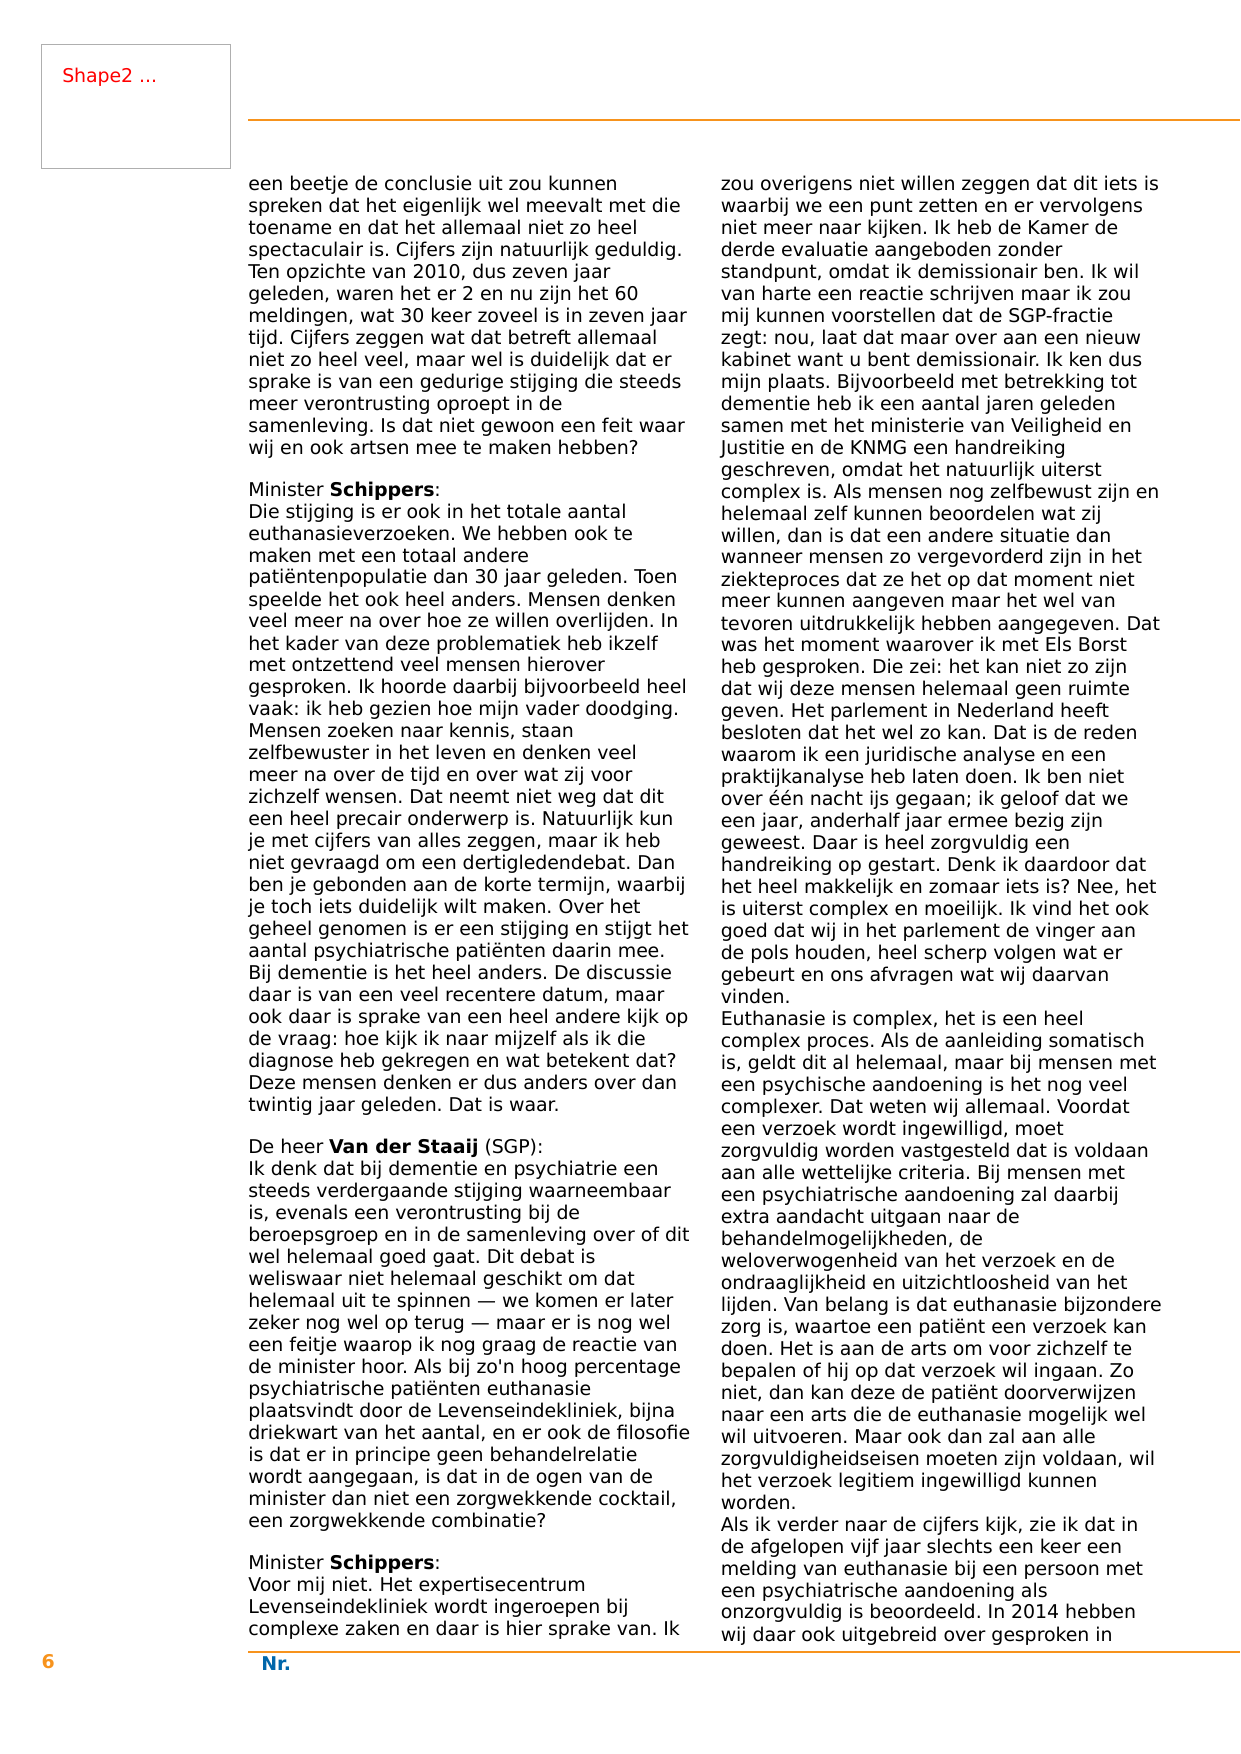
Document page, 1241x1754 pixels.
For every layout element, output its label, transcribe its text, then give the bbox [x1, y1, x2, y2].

text Als ik verder naar de cijfers kijk, zie ik dat in de afgelopen vijf jaar slechts een keer een melding van euthanasie bij een persoon met een psychiatrische aandoening als onzorgvuldig is beoordeeld. In 2014 hebben wij daar ook uitgebreid over gesproken in [721, 1513, 1163, 1645]
text Ik denk dat bij dementie en psychiatrie een steeds verdergaande stijging waarneembaar is, evenals een verontrusting bij de beroepsgroep en in de samenleving over of dit wel helemaal goed gaat. Dit debat is weliswaar niet helemaal geschikt om dat helemaal uit te spinnen — we komen er later zeker nog wel op terug — maar er is nog wel een feitje waarop ik nog graag de reactie van de minister hoor. Als bij zo'n hoog percentage psychiatrische patiënten euthanasie plaatsvindt door de Levenseindekliniek, bijna driekwart van het aantal, en er ook de filosofie is dat er in principe geen behandelrelatie wordt aangegaan, is dat in de ogen van de minister dan niet een zorgwekkende cocktail, een zorgwekkende combinatie? [248, 1158, 691, 1532]
text Die stijging is er ook in het totale aantal euthanasieverzoeken. We hebben ook te maken met een totaal andere patiëntenpopulatie dan 30 jaar geleden. Toen speelde het ook heel anders. Mensen denken veel meer na over hoe ze willen overlijden. In het kader van deze problematiek heb ikzelf met ontzettend veel mensen hierover gesproken. Ik hoorde daarbij bijvoorbeeld heel vaak: ik heb gezien hoe mijn vader doodging. Mensen zoeken naar kennis, staan zelfbewuster in het leven en denken veel meer na over de tijd en over wat zij voor zichzelf wensen. Dat neemt niet weg dat dit een heel precair onderwerp is. Natuurlijk kun je met cijfers van alles zeggen, maar ik heb niet gevraagd om een dertigledendebat. Dan ben je gebonden aan de korte termijn, waarbij je toch iets duidelijk wilt maken. Over het geheel genomen is er een stijging en stijgt het aantal psychiatrische patiënten daarin mee. Bij dementie is het heel anders. De discussie daar is van een veel recentere datum, maar ook daar is sprake van een heel andere kijk op de vraag: hoe kijk ik naar mijzelf als ik die diagnose heb gekregen en wat betekent dat? Deze mensen denken er dus anders over dan twintig jaar geleden. Dat is waar. [248, 501, 691, 1116]
text zou overigens niet willen zeggen dat dit iets is waarbij we een punt zetten en er vervolgens niet meer naar kijken. Ik heb de Kamer de derde evaluatie aangeboden zonder standpunt, omdat ik demissionair ben. Ik wil van harte een reactie schrijven maar ik zou mij kunnen voorstellen dat de SGP-fractie zegt: nou, laat dat maar over aan een nieuw kabinet want u bent demissionair. Ik ken dus mijn plaats. Bijvoorbeeld met betrekking tot dementie heb ik een aantal jaren geleden samen met het ministerie van Veiligheid en Justitie en de KNMG een handreiking geschreven, omdat het natuurlijk uiterst complex is. Als mensen nog zelfbewust zijn en helemaal zelf kunnen beoordelen wat zij willen, dan is dat een andere situatie dan wanneer mensen zo vergevorderd zijn in het ziekteproces dat ze het op dat moment niet meer kunnen aangeven maar het wel van tevoren uitdrukkelijk hebben aangegeven. Dat was het moment waarover ik met Els Borst heb gesproken. Die zei: het kan niet zo zijn dat wij deze mensen helemaal geen ruimte geven. Het parlement in Nederland heeft besloten dat het wel zo kan. Dat is de reden waarom ik een juridische analyse en een praktijkanalyse heb laten doen. Ik ben niet over één nacht ijs gegaan; ik geloof dat we een jaar, anderhalf jaar ermee bezig zijn geweest. Daar is heel zorgvuldig een handreiking op gestart. Denk ik daardoor dat het heel makkelijk en zomaar iets is? Nee, het is uiterst complex en moeilijk. Ik vind het ook goed dat wij in het parlement de vinger aan de pols houden, heel scherp volgen wat er gebeurt en ons afvragen wat wij daarvan vinden. [721, 173, 1163, 1008]
text Minister Schippers: [248, 1552, 691, 1573]
text Minister Schippers: [248, 478, 691, 501]
text De heer Van der Staaij (SGP): [248, 1136, 691, 1158]
text Euthanasie is complex, het is een heel complex proces. Als de aanleiding somatisch is, geldt dit al helemaal, maar bij mensen met een psychische aandoening is het nog veel complexer. Dat weten wij allemaal. Voordat een verzoek wordt ingewilligd, moet zorgvuldig worden vastgesteld dat is voldaan aan alle wettelijke criteria. Bij mensen met een psychiatrische aandoening zal daarbij extra aandacht uitgaan naar de behandelmogelijkheden, de weloverwogenheid van het verzoek en de ondraaglijkheid en uitzichtloosheid van het lijden. Van belang is dat euthanasie bijzondere zorg is, waartoe een patiënt een verzoek kan doen. Het is aan de arts om voor zichzelf te bepalen of hij op dat verzoek wil ingaan. Zo niet, dan kan deze de patiënt doorverwijzen naar een arts die de euthanasie mogelijk wel wil uitvoeren. Maar ook dan zal aan alle zorgvuldigheidseisen moeten zijn voldaan, wil het verzoek legitiem ingewilligd kunnen worden. [721, 1008, 1163, 1513]
text een beetje de conclusie uit zou kunnen spreken dat het eigenlijk wel meevalt met die toename en dat het allemaal niet zo heel spectaculair is. Cijfers zijn natuurlijk geduldig. Ten opzichte van 2010, dus zeven jaar geleden, waren het er 2 en nu zijn het 60 meldingen, wat 30 keer zoveel is in zeven jaar tijd. Cijfers zeggen wat dat betreft allemaal niet zo heel veel, maar wel is duidelijk dat er sprake is van een gedurige stijging die steeds meer verontrusting oproept in de samenleving. Is dat niet gewoon een feit waar wij en ook artsen mee te maken hebben? [248, 173, 691, 458]
text Voor mij niet. Het expertisecentrum Levenseindekliniek wordt ingeroepen bij complexe zaken en daar is hier sprake van. Ik [248, 1573, 691, 1639]
